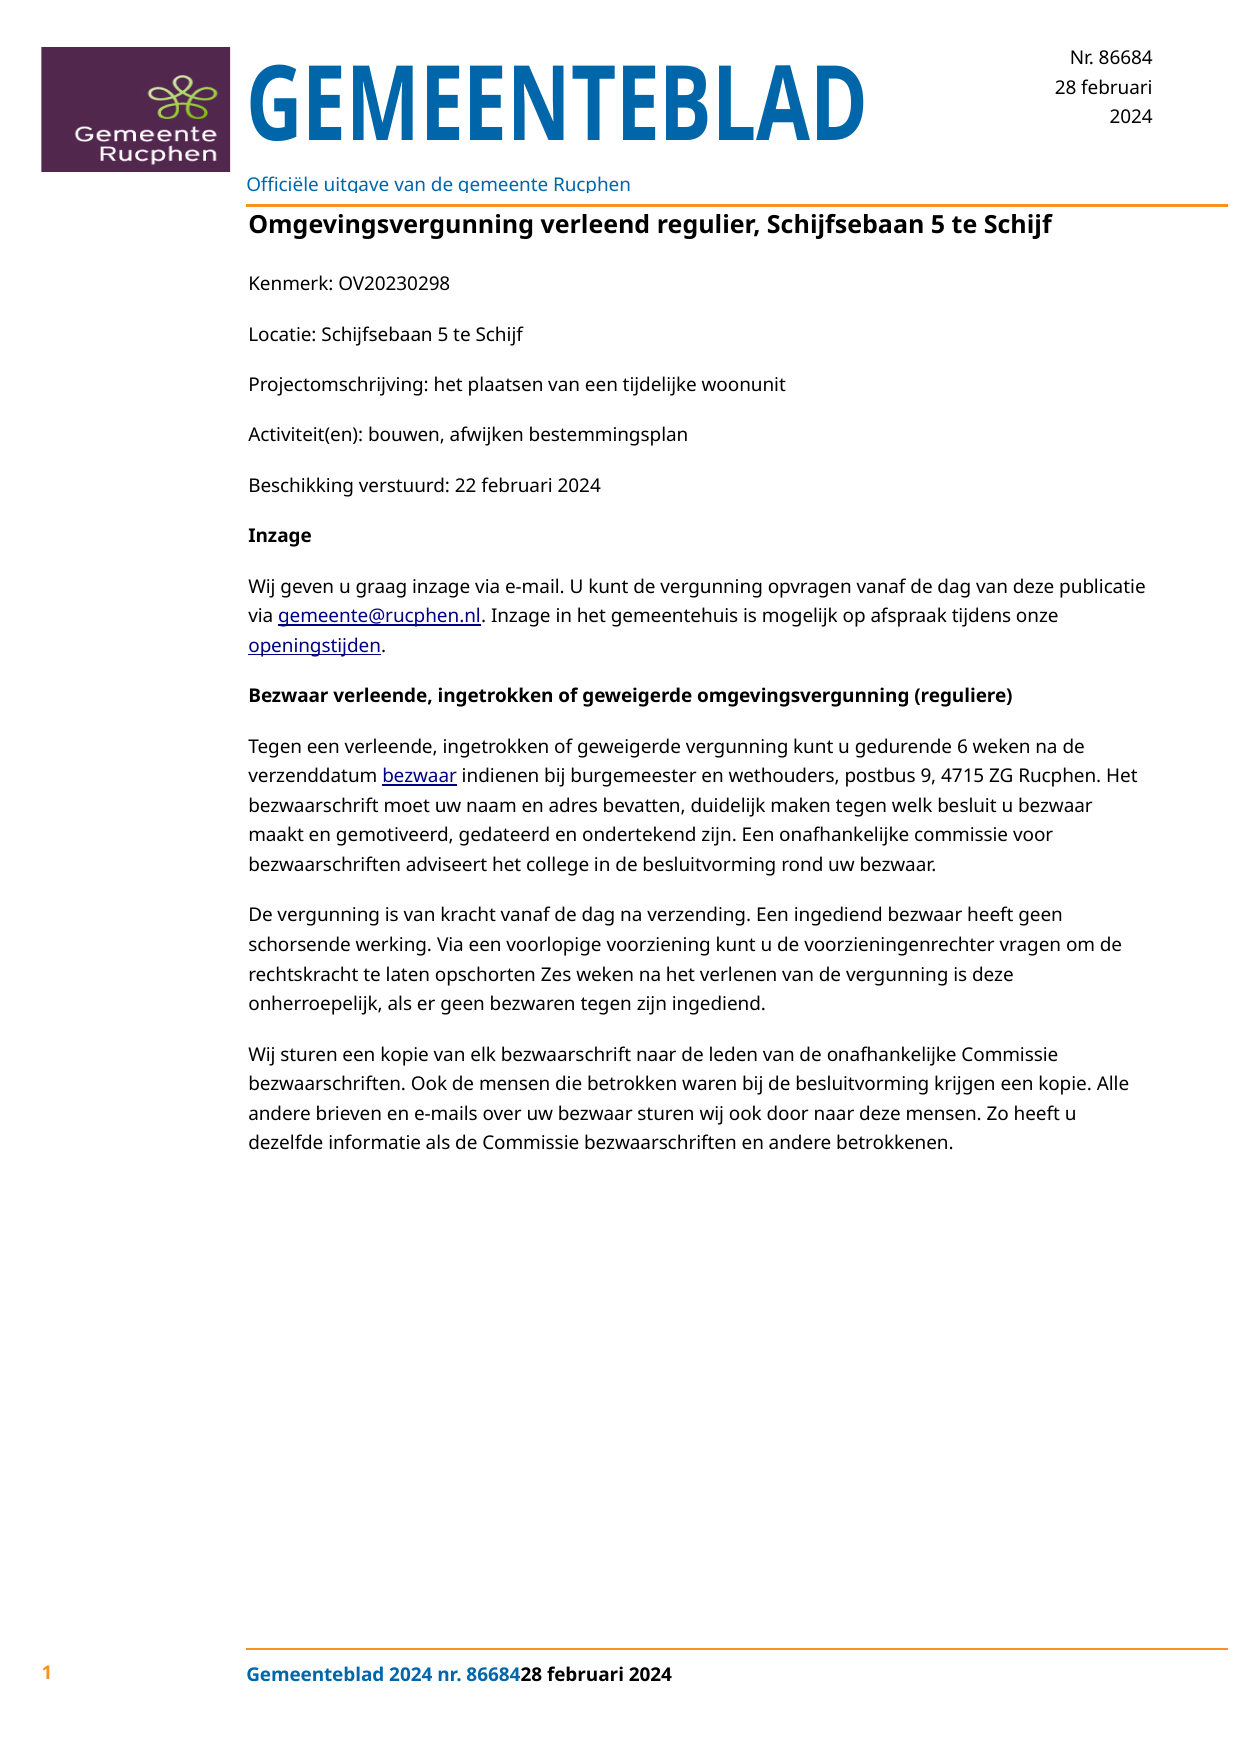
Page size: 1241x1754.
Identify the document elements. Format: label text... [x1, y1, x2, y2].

text Kenmerk: OV20230298 [248, 270, 1152, 296]
text Tegen een verleende, ingetrokken of geweigerde vergunning kunt u gedurende 6 weken na de verzenddatum bezwaar indienen bij burgemeester en wethouders, postbus 9, 4715 ZG Rucphen. Het bezwaarschrift moet uw naam en adres bevatten, duidelijk maken tegen welk besluit u bezwaar maakt en gemotiveerd, gedateerd en ondertekend zijn. Een onafhankelijke commissie voor bezwaarschriften adviseert het college in de besluitvorming rond uw bezwaar. [248, 733, 1152, 877]
text Locatie: Schijfsebaan 5 te Schijf [248, 321, 1152, 346]
picture [41, 47, 231, 172]
text Wij sturen een kopie van elk bezwaarschrift naar de leden van de onafhankelijke Commissie bezwaarschriften. Ook de mensen die betrokken waren bij de besluitvorming krijgen een kopie. Alle andere brieven en e-mails over uw bezwaar sturen wij ook door naar deze mensen. Zo heeft u dezelfde informatie als de Commissie bezwaarschriften en andere betrokkenen. [248, 1041, 1152, 1155]
text Activiteit(en): bouwen, afwijken bestemmingsplan [248, 422, 1152, 447]
text Projectomschrijving: het plaatsen van een tijdelijke woonunit [248, 371, 1152, 397]
text Wij geven u graag inzage via e-mail. U kunt de vergunning opvragen vanaf de dag van deze publicatie via gemeente@rucphen.nl. Inzage in het gemeentehuis is mogelijk op afspraak tijdens onze openingstijden. [248, 573, 1152, 658]
text De vergunning is van kracht vanaf de dag na verzending. Een ingediend bezwaar heeft geen schorsende werking. Via een voorlopige voorziening kunt u de voorzieningenrechter vragen om de rechtskracht te laten opschorten Zes weken na het verlenen van de vergunning is deze onherroepelijk, als er geen bezwaren tegen zijn ingediend. [248, 902, 1152, 1016]
text Beschikking verstuurd: 22 februari 2024 [248, 472, 1152, 498]
text Bezwaar verleende, ingetrokken of geweigerde omgevingsvergunning (reguliere) [248, 682, 1152, 708]
text Inzage [248, 522, 1152, 548]
text Omgevingsvergunning verleend regulier, Schijfsebaan 5 te Schijf [248, 207, 1152, 241]
